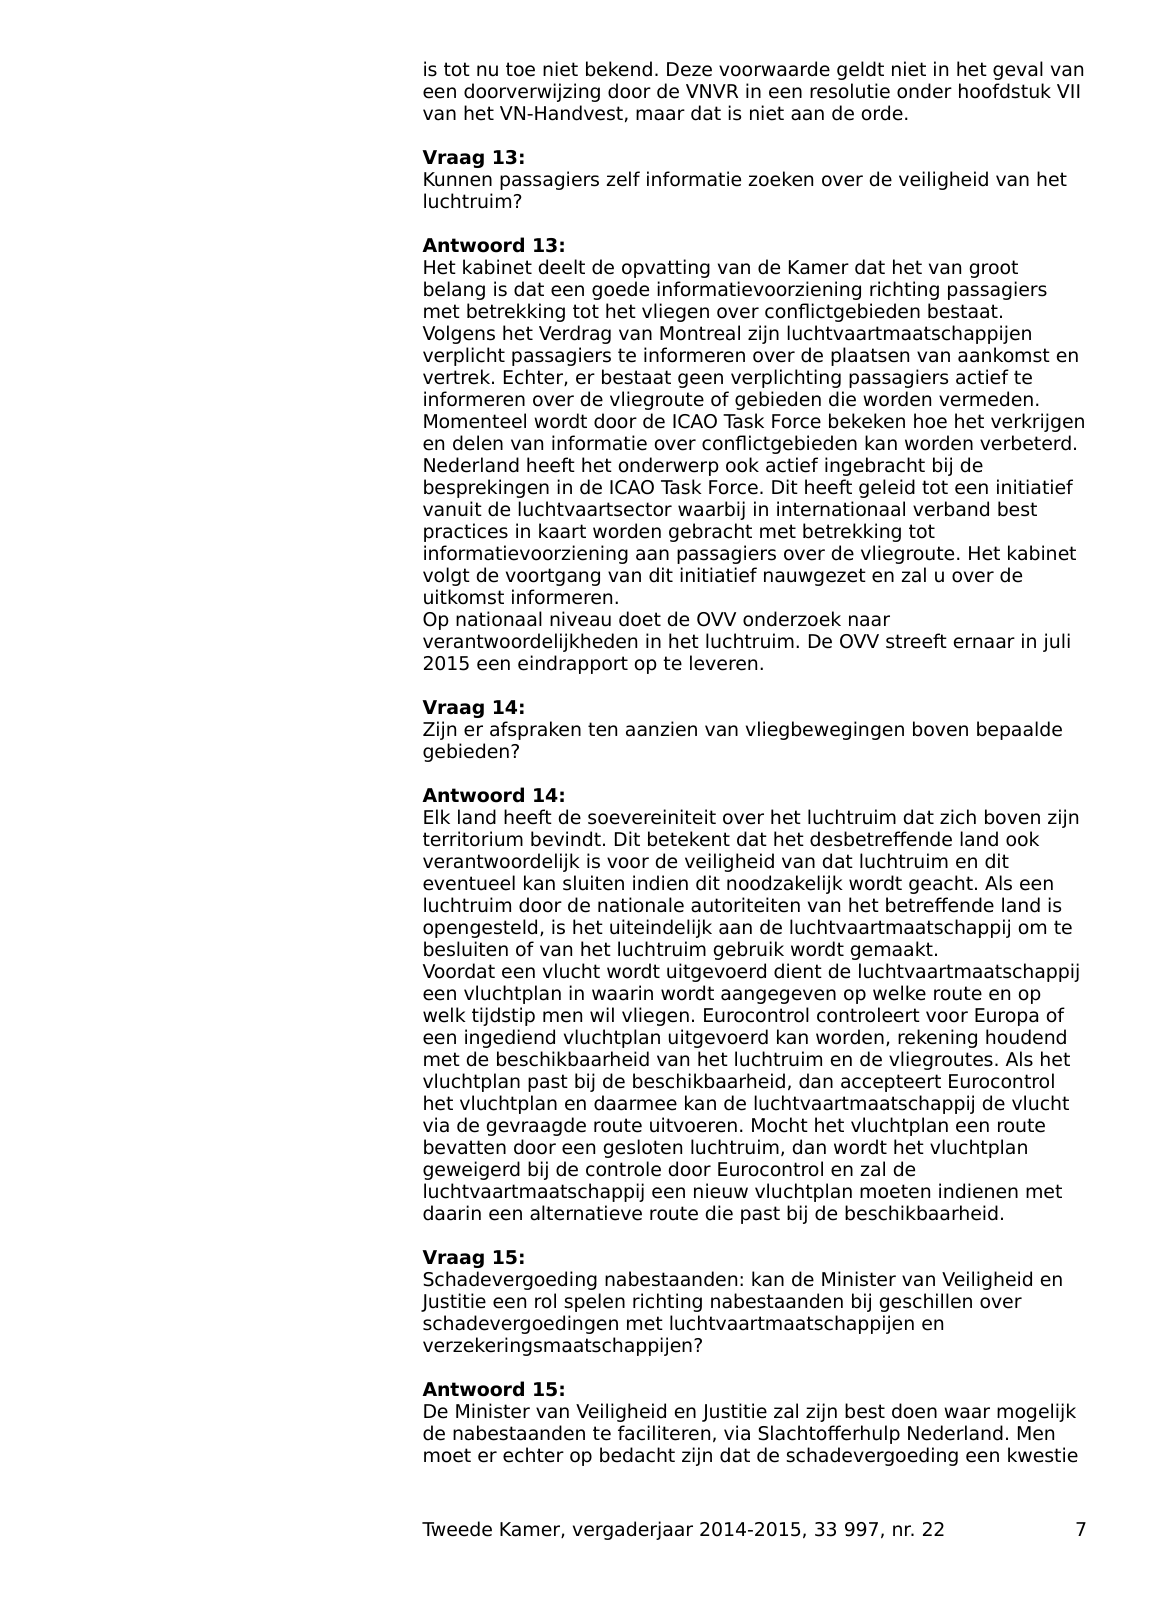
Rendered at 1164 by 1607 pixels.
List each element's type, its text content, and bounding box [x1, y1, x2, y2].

text De Minister van Veiligheid en Justitie zal zijn best doen waar mogelijk de nabestaanden te faciliteren, via Slachtofferhulp Nederland. Men moet er echter op bedacht zijn dat de schadevergoeding een kwestie [422, 1401, 1087, 1467]
text Voordat een vlucht wordt uitgevoerd dient de luchtvaartmaatschappij een vluchtplan in waarin wordt aangegeven op welke route en op welk tijdstip men wil vliegen. Eurocontrol controleert voor Europa of een ingediend vluchtplan uitgevoerd kan worden, rekening houdend met de beschikbaarheid van het luchtruim en de vliegroutes. Als het vluchtplan past bij de beschikbaarheid, dan accepteert Eurocontrol het vluchtplan en daarmee kan de luchtvaartmaatschappij de vlucht via de gevraagde route uitvoeren. Mocht het vluchtplan een route bevatten door een gesloten luchtruim, dan wordt het vluchtplan geweigerd bij de controle door Eurocontrol en zal de luchtvaartmaatschappij een nieuw vluchtplan moeten indienen met daarin een alternatieve route die past bij de beschikbaarheid. [422, 961, 1087, 1225]
text Vraag 15: [422, 1247, 1087, 1269]
text Op nationaal niveau doet de OVV onderzoek naar verantwoordelijkheden in het luchtruim. De OVV streeft ernaar in juli 2015 een eindrapport op te leveren. [422, 609, 1087, 675]
text Antwoord 14: [422, 785, 1087, 807]
text Elk land heeft de soevereiniteit over het luchtruim dat zich boven zijn territorium bevindt. Dit betekent dat het desbetreffende land ook verantwoordelijk is voor de veiligheid van dat luchtruim en dit eventueel kan sluiten indien dit noodzakelijk wordt geacht. Als een luchtruim door de nationale autoriteiten van het betreffende land is opengesteld, is het uiteindelijk aan de luchtvaartmaatschappij om te besluiten of van het luchtruim gebruik wordt gemaakt. [422, 807, 1087, 961]
text Kunnen passagiers zelf informatie zoeken over de veiligheid van het luchtruim? [422, 169, 1087, 213]
text Antwoord 13: [422, 235, 1087, 257]
text Het kabinet deelt de opvatting van de Kamer dat het van groot belang is dat een goede informatievoorziening richting passagiers met betrekking tot het vliegen over conflictgebieden bestaat. [422, 257, 1087, 323]
text Vraag 13: [422, 147, 1087, 169]
text Volgens het Verdrag van Montreal zijn luchtvaartmaatschappijen verplicht passagiers te informeren over de plaatsen van aankomst en vertrek. Echter, er bestaat geen verplichting passagiers actief te informeren over de vliegroute of gebieden die worden vermeden. [422, 323, 1087, 411]
text Schadevergoeding nabestaanden: kan de Minister van Veiligheid en Justitie een rol spelen richting nabestaanden bij geschillen over schadevergoedingen met luchtvaartmaatschappijen en verzekeringsmaatschappijen? [422, 1269, 1087, 1357]
text Momenteel wordt door de ICAO Task Force bekeken hoe het verkrijgen en delen van informatie over conflictgebieden kan worden verbeterd. Nederland heeft het onderwerp ook actief ingebracht bij de besprekingen in de ICAO Task Force. Dit heeft geleid tot een initiatief vanuit de luchtvaartsector waarbij in internationaal verband best practices in kaart worden gebracht met betrekking tot informatievoorziening aan passagiers over de vliegroute. Het kabinet volgt de voortgang van dit initiatief nauwgezet en zal u over de uitkomst informeren. [422, 411, 1087, 609]
text is tot nu toe niet bekend. Deze voorwaarde geldt niet in het geval van een doorverwijzing door de VNVR in een resolutie onder hoofdstuk VII van het VN-Handvest, maar dat is niet aan de orde. [422, 59, 1087, 125]
text Antwoord 15: [422, 1379, 1087, 1401]
text Zijn er afspraken ten aanzien van vliegbewegingen boven bepaalde gebieden? [422, 719, 1087, 763]
text Vraag 14: [422, 697, 1087, 719]
